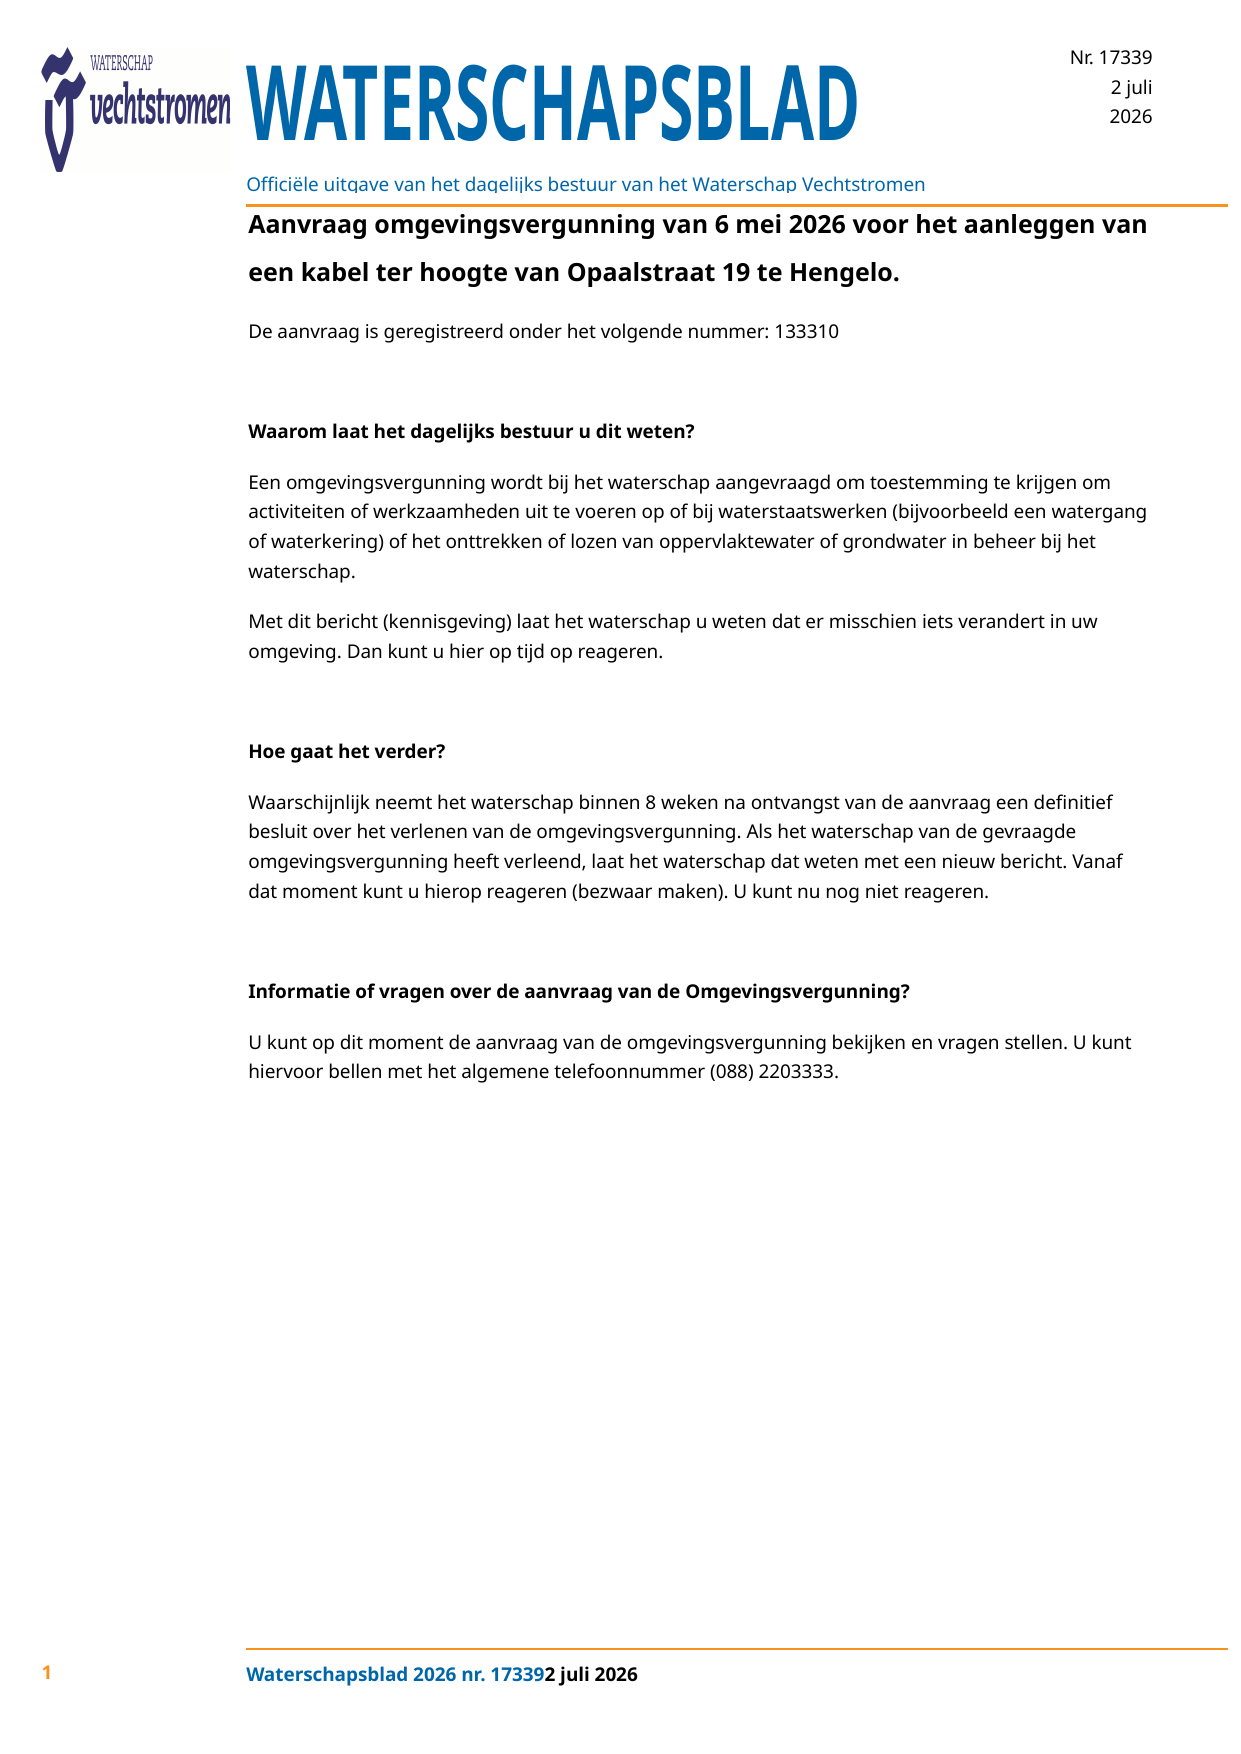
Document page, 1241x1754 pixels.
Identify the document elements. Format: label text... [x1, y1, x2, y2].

text U kunt op dit moment de aanvraag van de omgevingsvergunning bekijken en vragen stellen. U kunt hiervoor bellen met het algemene telefoonnummer (088) 2203333. [248, 1029, 1152, 1084]
text Een omgevingsvergunning wordt bij het waterschap aangevraagd om toestemming te krijgen om activiteiten of werkzaamheden uit te voeren op of bij waterstaatswerken (bijvoorbeeld een watergang of waterkering) of het onttrekken of lozen van oppervlaktewater of grondwater in beheer bij het waterschap. [248, 469, 1152, 584]
text Waarschijnlijk neemt het waterschap binnen 8 weken na ontvangst van de aanvraag een definitief besluit over het verlenen van de omgevingsvergunning. Als het waterschap van de gevraagde omgevingsvergunning heeft verleend, laat het waterschap dat weten met een nieuw bericht. Vanaf dat moment kunt u hierop reageren (bezwaar maken). U kunt nu nog niet reageren. [248, 789, 1152, 904]
text Aanvraag omgevingsvergunning van 6 mei 2026 voor het aanleggen van een kabel ter hoogte van Opaalstraat 19 te Hengelo. [248, 207, 1152, 288]
text Hoe gaat het verder? [248, 739, 1152, 764]
text Waarom laat het dagelijks bestuur u dit weten? [248, 419, 1152, 444]
picture [41, 47, 231, 172]
text Met dit bericht (kennisgeving) laat het waterschap u weten dat er misschien iets verandert in uw omgeving. Dan kunt u hier op tijd op reageren. [248, 608, 1152, 664]
text De aanvraag is geregistreerd onder het volgende nummer: 133310 [248, 318, 1152, 344]
text Informatie of vragen over de aanvraag van de Omgevingsvergunning? [248, 979, 1152, 1004]
